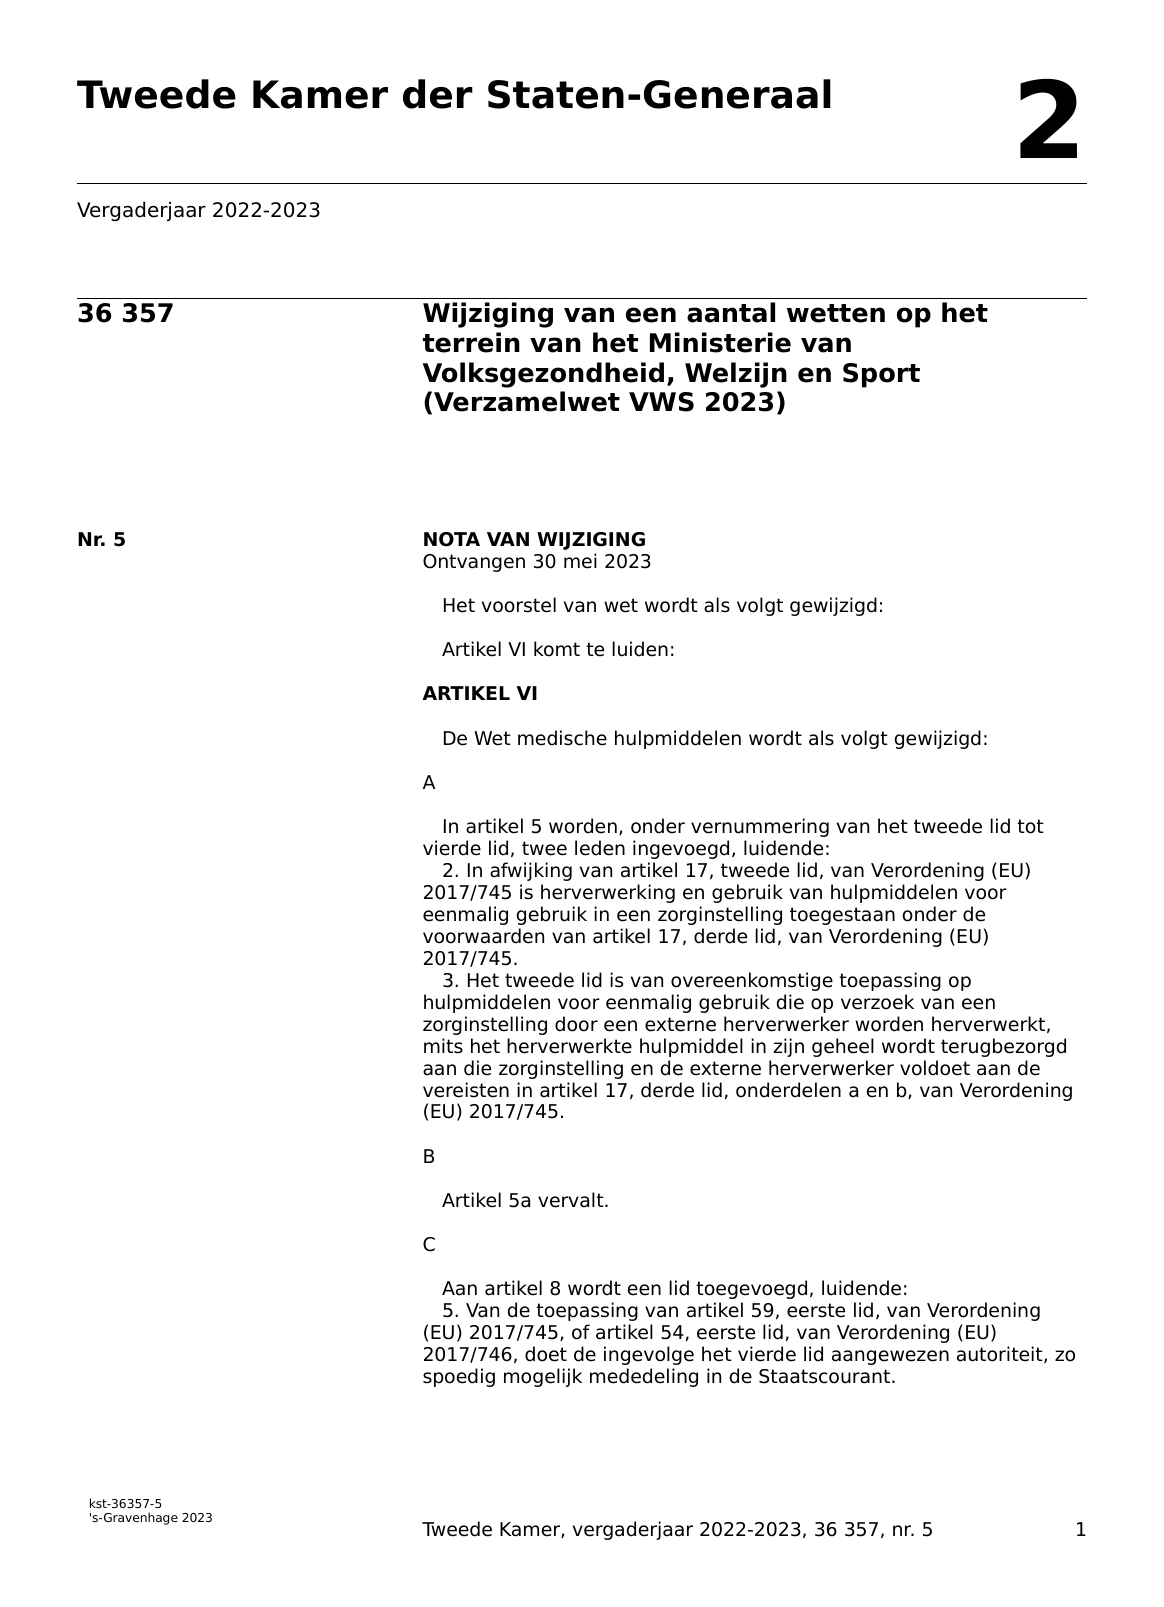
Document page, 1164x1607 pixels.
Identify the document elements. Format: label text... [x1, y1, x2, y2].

text Ontvangen 30 mei 2023 [422, 551, 1087, 573]
text Aan artikel 8 wordt een lid toegevoegd, luidende: [422, 1278, 1087, 1300]
subtitle B [422, 1146, 1087, 1168]
text 3. Het tweede lid is van overeenkomstige toepassing op hulpmiddelen voor eenmalig gebruik die op verzoek van een zorginstelling door een externe herverwerker worden herverwerkt, mits het herverwerkte hulpmiddel in zijn geheel wordt terugbezorgd aan die zorginstelling en de externe herverwerker voldoet aan de vereisten in artikel 17, derde lid, onderdelen a en b, van Verordening (EU) 2017/745. [422, 969, 1087, 1123]
text Het voorstel van wet wordt als volgt gewijzigd: [422, 595, 1087, 617]
subtitle C [422, 1234, 1087, 1256]
text Artikel VI komt te luiden: [422, 639, 1087, 661]
text Artikel 5a vervalt. [422, 1190, 1087, 1212]
text In artikel 5 worden, onder vernummering van het tweede lid tot vierde lid, twee leden ingevoegd, luidende: [422, 816, 1087, 860]
subtitle Nr. 5 NOTA VAN WIJZIGING [77, 529, 1087, 551]
text 's-Gravenhage 2023 [88, 1511, 323, 1525]
subtitle A [422, 772, 1087, 793]
table_header Tweede Kamer der Staten-Generaal [77, 59, 886, 183]
table_cell Vergaderjaar 2022-2023 [77, 184, 1087, 298]
table_header 2 [886, 59, 1087, 183]
text 2. In afwijking van artikel 17, tweede lid, van Verordening (EU) 2017/745 is herverwerking en gebruik van hulpmiddelen voor eenmalig gebruik in een zorginstelling toegestaan onder de voorwaarden van artikel 17, derde lid, van Verordening (EU) 2017/745. [422, 860, 1087, 969]
text kst-36357-5 [88, 1497, 323, 1511]
subtitle ARTIKEL VI [422, 683, 1087, 705]
text 5. Van de toepassing van artikel 59, eerste lid, van Verordening (EU) 2017/745, of artikel 54, eerste lid, van Verordening (EU) 2017/746, doet de ingevolge het vierde lid aangewezen autoriteit, zo spoedig mogelijk mededeling in de Staatscourant. [422, 1300, 1087, 1388]
subtitle 36 357 Wijziging van een aantal wetten op het terrein van het Ministerie van Volksgezondheid, Welzijn en Sport (Verzamelwet VWS 2023) [77, 299, 1087, 418]
text De Wet medische hulpmiddelen wordt als volgt gewijzigd: [422, 727, 1087, 749]
